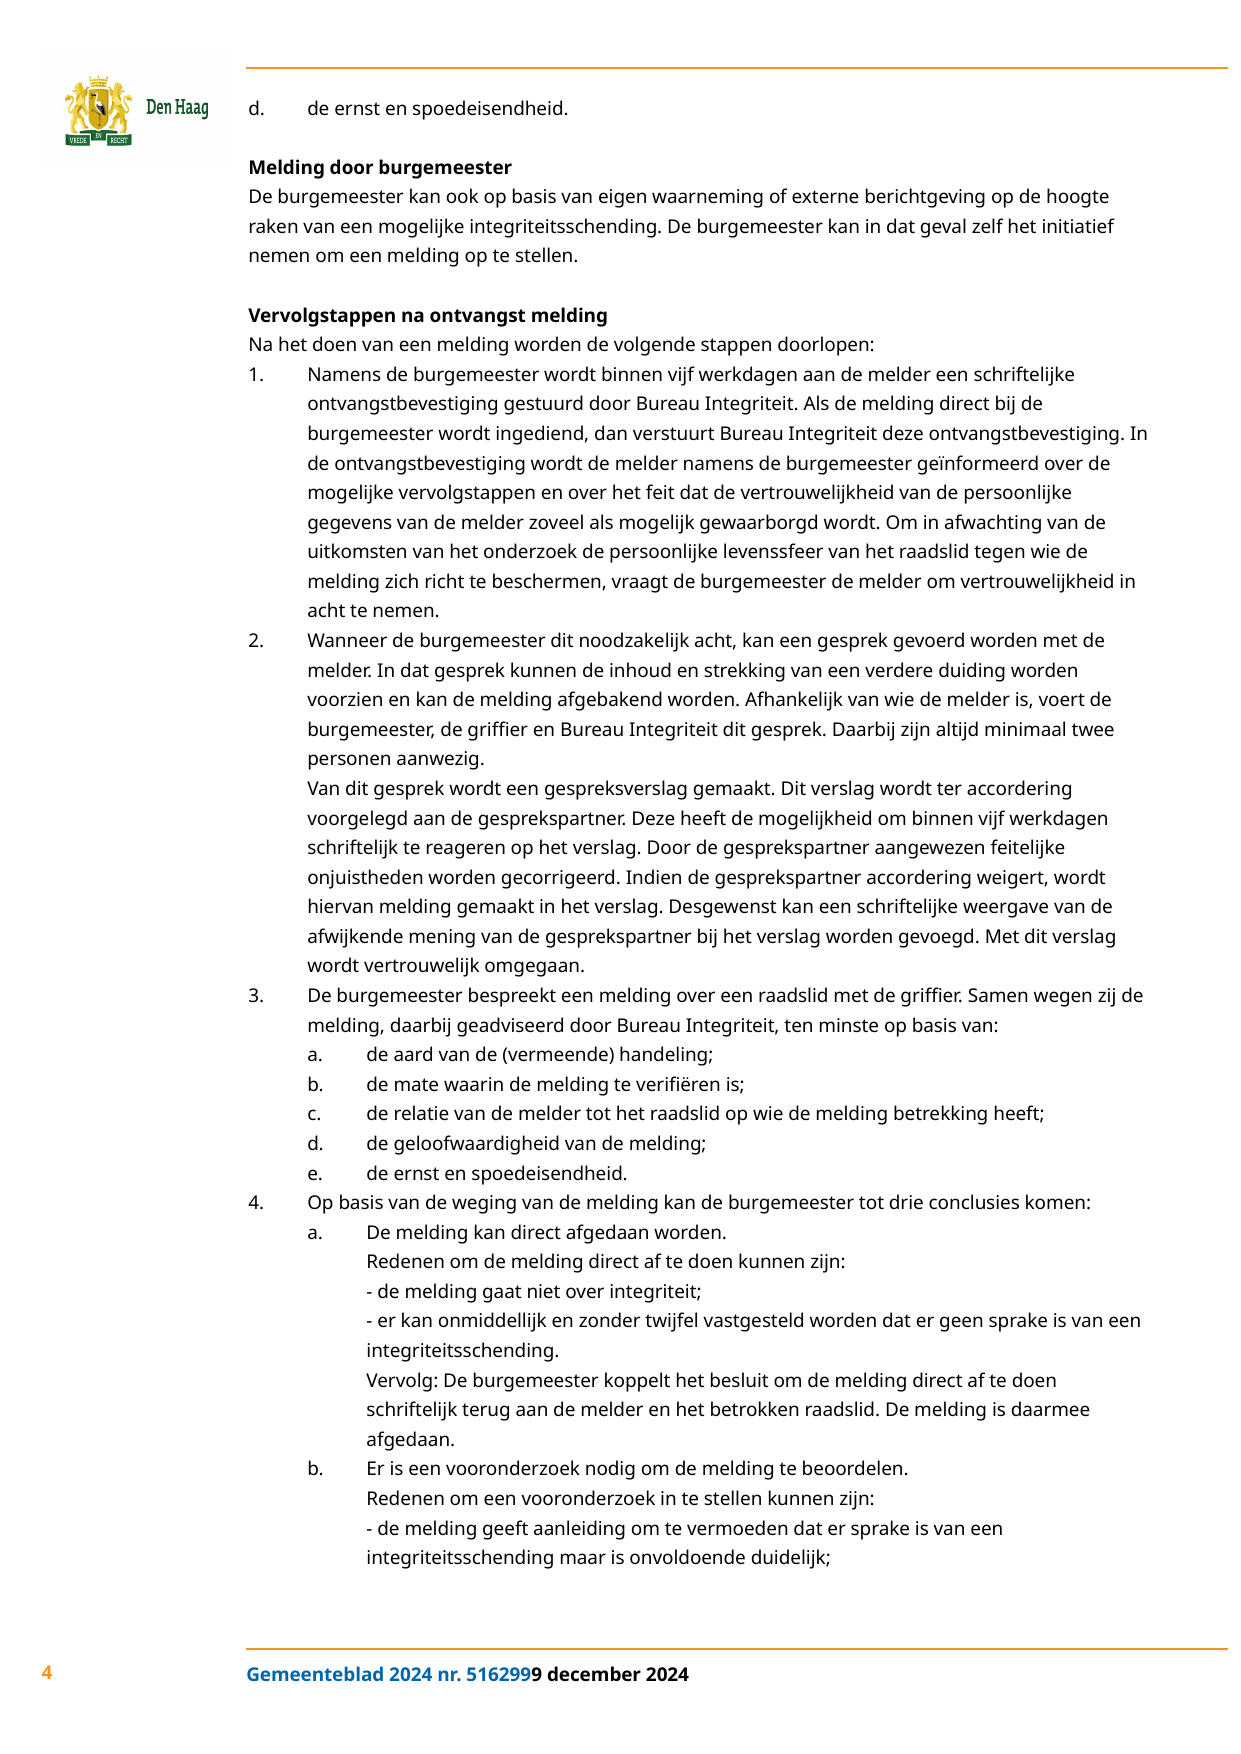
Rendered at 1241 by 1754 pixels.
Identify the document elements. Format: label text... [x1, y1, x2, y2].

list de relatie van de melder tot het raadslid op wie de melding betrekking heeft; [307, 1101, 1152, 1126]
list de geloofwaardigheid van de melding; [307, 1130, 1152, 1156]
list Van dit gesprek wordt een gespreksverslag gemaakt. Dit verslag wordt ter accordering voorgelegd aan de gesprekspartner. Deze heeft de mogelijkheid om binnen vijf werkdagen schriftelijk te reageren op het verslag. Door de gesprekspartner aangewezen feitelijke onjuistheden worden gecorrigeerd. Indien de gesprekspartner accordering weigert, wordt hiervan melding gemaakt in het verslag. Desgewenst kan een schriftelijke weergave van de afwijkende mening van de gesprekspartner bij het verslag worden gevoegd. Met dit verslag wordt vertrouwelijk omgegaan. [248, 775, 1152, 978]
list Op basis van de weging van de melding kan de burgemeester tot drie conclusies komen: [248, 1189, 1152, 1215]
list Vervolg: De burgemeester koppelt het besluit om de melding direct af te doen schriftelijk terug aan de melder en het betrokken raadslid. De melding is daarmee afgedaan. [307, 1367, 1152, 1452]
list de ernst en spoedeisendheid. [248, 95, 1152, 121]
list de aard van de (vermeende) handeling; [307, 1041, 1152, 1067]
list Wanneer de burgemeester dit noodzakelijk acht, kan een gesprek gevoerd worden met de melder. In dat gesprek kunnen de inhoud en strekking van een verdere duiding worden voorzien en kan de melding afgebakend worden. Afhankelijk van wie de melder is, voert de burgemeester, de griffier en Bureau Integriteit dit gesprek. Daarbij zijn altijd minimaal twee personen aanwezig. [248, 627, 1152, 771]
list De burgemeester bespreekt een melding over een raadslid met de griffier. Samen wegen zij de melding, daarbij geadviseerd door Bureau Integriteit, ten minste op basis van: [248, 982, 1152, 1038]
list Namens de burgemeester wordt binnen vijf werkdagen aan de melder een schriftelijke ontvangstbevestiging gestuurd door Bureau Integriteit. Als de melding direct bij de burgemeester wordt ingediend, dan verstuurt Bureau Integriteit deze ontvangstbevestiging. In de ontvangstbevestiging wordt de melder namens de burgemeester geïnformeerd over de mogelijke vervolgstappen en over het feit dat de vertrouwelijkheid van de persoonlijke gegevens van de melder zoveel als mogelijk gewaarborgd wordt. Om in afwachting van de uitkomsten van het onderzoek de persoonlijke levenssfeer van het raadslid tegen wie de melding zich richt te beschermen, vraagt de burgemeester de melder om vertrouwelijkheid in acht te nemen. [248, 361, 1152, 623]
list De melding kan direct afgedaan worden. [307, 1219, 1152, 1245]
list Redenen om de melding direct af te doen kunnen zijn: [307, 1248, 1152, 1274]
text Na het doen van een melding worden de volgende stappen doorlopen: [248, 331, 1152, 357]
picture [41, 47, 231, 172]
list - de melding geeft aanleiding om te vermoeden dat er sprake is van een integriteitsschending maar is onvoldoende duidelijk; [307, 1515, 1152, 1570]
list - de melding gaat niet over integriteit; [307, 1278, 1152, 1304]
list de ernst en spoedeisendheid. [307, 1160, 1152, 1186]
text De burgemeester kan ook op basis van eigen waarneming of externe berichtgeving op de hoogte raken van een mogelijke integriteitsschending. De burgemeester kan in dat geval zelf het initiatief nemen om een melding op te stellen. [248, 183, 1152, 268]
text Melding door burgemeester [248, 154, 1152, 180]
text Vervolgstappen na ontvangst melding [248, 302, 1152, 328]
list de mate waarin de melding te verifiëren is; [307, 1071, 1152, 1097]
list - er kan onmiddellijk en zonder twijfel vastgesteld worden dat er geen sprake is van een integriteitsschending. [307, 1308, 1152, 1363]
list Redenen om een vooronderzoek in te stellen kunnen zijn: [307, 1485, 1152, 1511]
list Er is een vooronderzoek nodig om de melding te beoordelen. [307, 1456, 1152, 1481]
